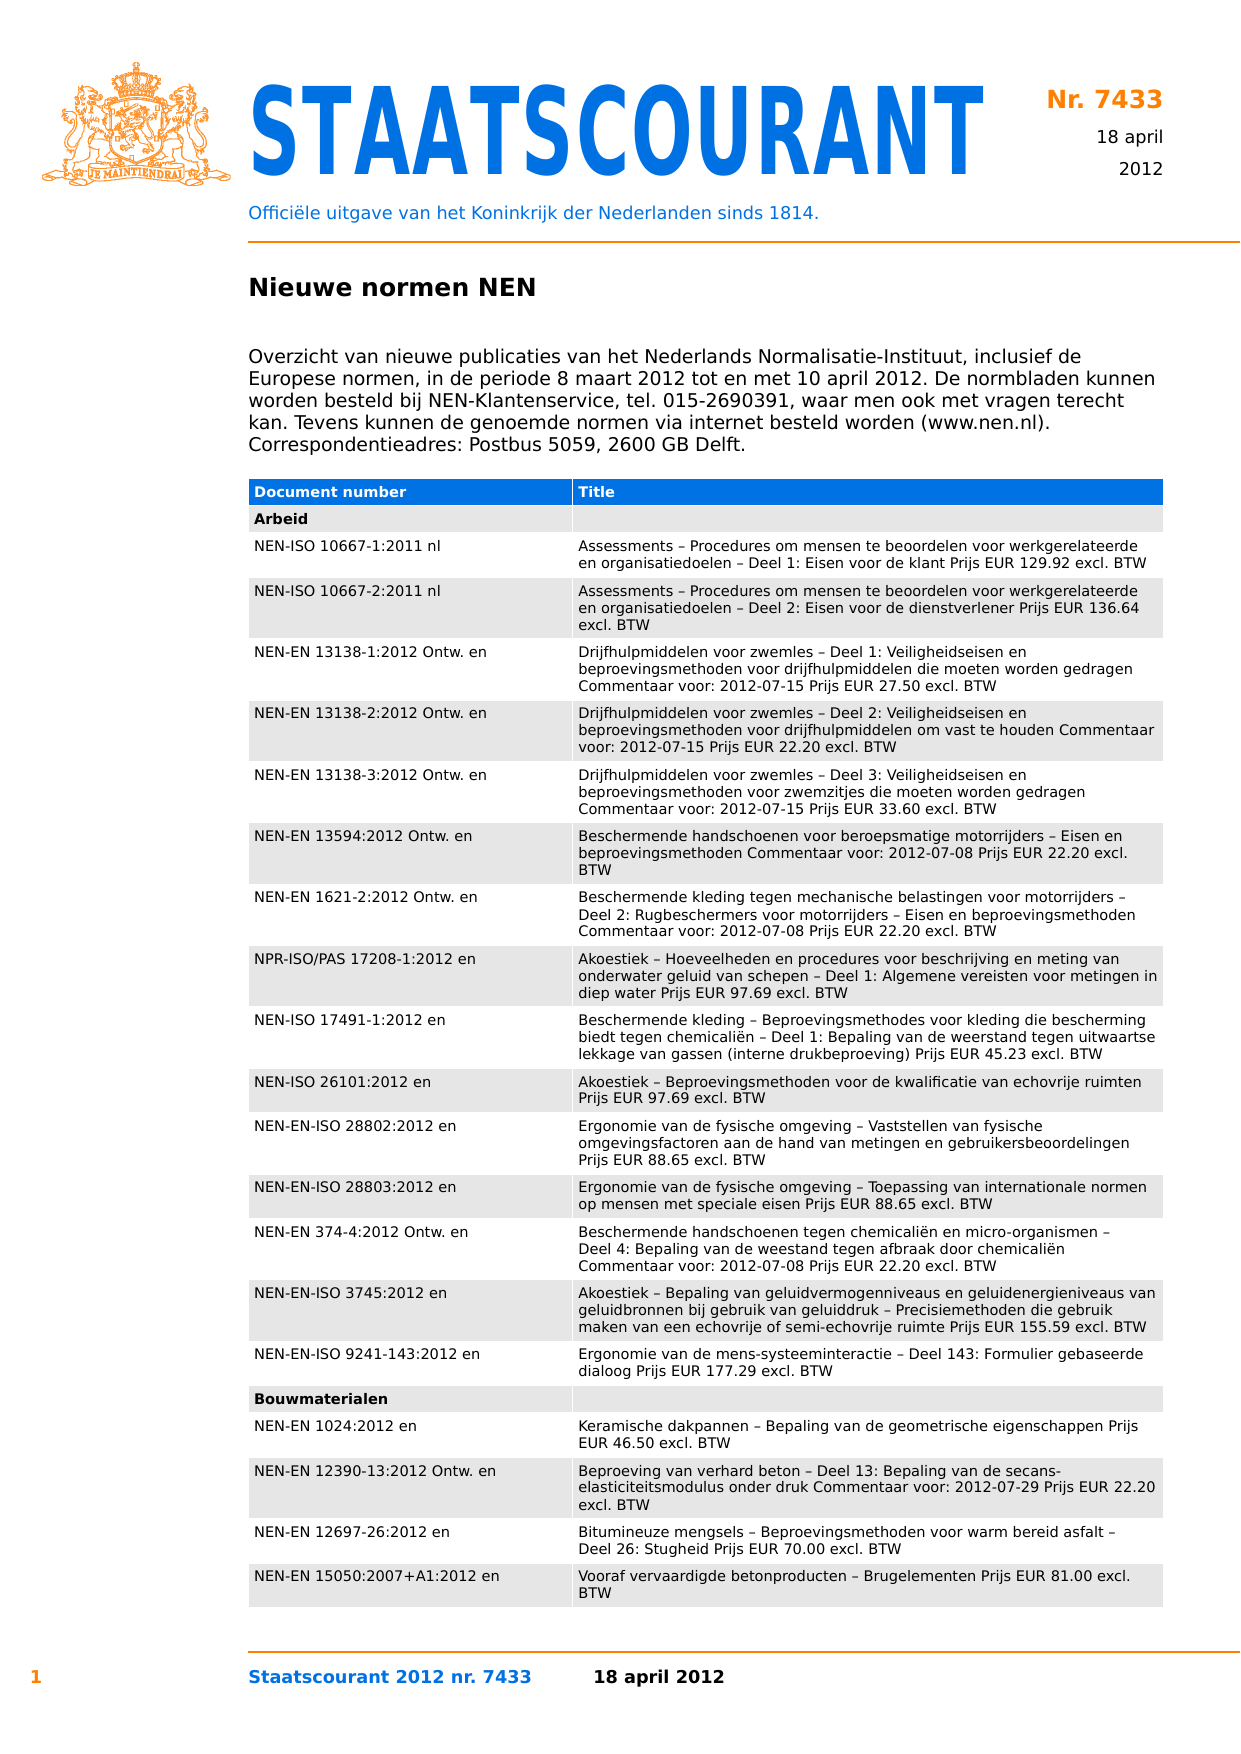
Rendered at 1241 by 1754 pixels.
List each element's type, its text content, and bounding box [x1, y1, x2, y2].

table_header Document number [249, 479, 572, 505]
table_cell Officiële uitgave van het Koninkrijk der Nederlanden sinds 1814. [248, 203, 1240, 241]
table_cell Assessments – Procedures om mensen te beoordelen voor werkgerelateerde en organisatiedoelen – Deel 1: Eisen voor de klant Prijs EUR 129.92 excl. BTW [573, 534, 1163, 577]
table_cell NPR-ISO/PAS 17208-1:2012 en [249, 946, 572, 1006]
table_cell NEN-EN-ISO 28802:2012 en [249, 1113, 572, 1173]
table_cell Bouwmaterialen [249, 1386, 572, 1412]
table_cell Akoestiek – Bepaling van geluidvermogenniveaus en geluidenergieniveaus van geluidbronnen bij gebruik van geluiddruk – Precisiemethoden die gebruik maken van een echovrije of semi-echovrije ruimte Prijs EUR 155.59 excl. BTW [573, 1280, 1163, 1341]
table_cell Beschermende kleding tegen mechanische belastingen voor motorrijders – Deel 2: Rugbeschermers voor motorrijders – Eisen en beproevingsmethoden Commentaar voor: 2012-07-08 Prijs EUR 22.20 excl. BTW [573, 885, 1163, 945]
table_cell NEN-EN 1024:2012 en [249, 1413, 572, 1457]
table_header STAATSCOURANT [248, 62, 998, 203]
table_cell Beschermende kleding – Beproevingsmethodes voor kleding die bescherming biedt tegen chemicaliën – Deel 1: Bepaling van de weerstand tegen uitwaartse lekkage van gassen (interne drukbeproeving) Prijs EUR 45.23 excl. BTW [573, 1008, 1163, 1068]
table_cell 18 april [998, 121, 1240, 153]
table_cell [573, 1386, 1163, 1412]
table_cell NEN-EN-ISO 3745:2012 en [249, 1280, 572, 1341]
table_cell NEN-EN 13594:2012 Ontw. en [249, 823, 572, 884]
table_cell NEN-EN-ISO 9241-143:2012 en [249, 1342, 572, 1385]
table_cell Ergonomie van de fysische omgeving – Toepassing van internationale normen op mensen met speciale eisen Prijs EUR 88.65 excl. BTW [573, 1175, 1163, 1218]
table_cell NEN-ISO 26101:2012 en [249, 1069, 572, 1112]
table_cell NEN-EN 13138-1:2012 Ontw. en [249, 639, 572, 699]
table_cell NEN-EN-ISO 28803:2012 en [249, 1175, 572, 1218]
table_cell Akoestiek – Beproevingsmethoden voor de kwalificatie van echovrije ruimten Prijs EUR 97.69 excl. BTW [573, 1069, 1163, 1112]
table_cell Ergonomie van de mens-systeeminteractie – Deel 143: Formulier gebaseerde dialoog Prijs EUR 177.29 excl. BTW [573, 1342, 1163, 1385]
table_cell NEN-EN 374-4:2012 Ontw. en [249, 1219, 572, 1279]
table_cell Assessments – Procedures om mensen te beoordelen voor werkgerelateerde en organisatiedoelen – Deel 2: Eisen voor de dienstverlener Prijs EUR 136.64 excl. BTW [573, 578, 1163, 638]
table_cell [573, 506, 1163, 532]
table_cell Akoestiek – Hoeveelheden en procedures voor beschrijving en meting van onderwater geluid van schepen – Deel 1: Algemene vereisten voor metingen in diep water Prijs EUR 97.69 excl. BTW [573, 946, 1163, 1006]
table_cell NEN-EN 13138-3:2012 Ontw. en [249, 762, 572, 822]
subtitle Nieuwe normen NEN [248, 273, 1163, 302]
table_cell Beproeving van verhard beton – Deel 13: Bepaling van de secans-elasticiteitsmodulus onder druk Commentaar voor: 2012-07-29 Prijs EUR 22.20 excl. BTW [573, 1458, 1163, 1518]
table_header Nr. 7433 [998, 62, 1240, 121]
table_cell NEN-EN 13138-2:2012 Ontw. en [249, 701, 572, 761]
picture [41, 62, 231, 186]
table_cell NEN-EN 12697-26:2012 en [249, 1519, 572, 1562]
table_cell Arbeid [249, 506, 572, 532]
table_cell Keramische dakpannen – Bepaling van de geometrische eigenschappen Prijs EUR 46.50 excl. BTW [573, 1413, 1163, 1457]
table_cell 2012 [998, 153, 1240, 203]
table_cell Drijfhulpmiddelen voor zwemles – Deel 1: Veiligheidseisen en beproevingsmethoden voor drijfhulpmiddelen die moeten worden gedragen Commentaar voor: 2012-07-15 Prijs EUR 27.50 excl. BTW [573, 639, 1163, 699]
table_cell NEN-EN 1621-2:2012 Ontw. en [249, 885, 572, 945]
table_header [25, 62, 248, 241]
table_header Title [573, 479, 1163, 505]
table_cell Bitumineuze mengsels – Beproevingsmethoden voor warm bereid asfalt – Deel 26: Stugheid Prijs EUR 70.00 excl. BTW [573, 1519, 1163, 1562]
table_cell Ergonomie van de fysische omgeving – Vaststellen van fysische omgevingsfactoren aan de hand van metingen en gebruikersbeoordelingen Prijs EUR 88.65 excl. BTW [573, 1113, 1163, 1173]
table_cell NEN-ISO 10667-1:2011 nl [249, 534, 572, 577]
text Overzicht van nieuwe publicaties van het Nederlands Normalisatie-Instituut, inclusief de Europese normen, in de periode 8 maart 2012 tot en met 10 april 2012. De normbladen kunnen worden besteld bij NEN-Klantenservice, tel. 015-2690391, waar men ook met vragen terecht kan. Tevens kunnen de genoemde normen via internet besteld worden (www.nen.nl). Correspondentieadres: Postbus 5059, 2600 GB Delft. [248, 346, 1163, 456]
table_cell Beschermende handschoenen voor beroepsmatige motorrijders – Eisen en beproevingsmethoden Commentaar voor: 2012-07-08 Prijs EUR 22.20 excl. BTW [573, 823, 1163, 884]
table_cell Drijfhulpmiddelen voor zwemles – Deel 3: Veiligheidseisen en beproevingsmethoden voor zwemzitjes die moeten worden gedragen Commentaar voor: 2012-07-15 Prijs EUR 33.60 excl. BTW [573, 762, 1163, 822]
table_cell Vooraf vervaardigde betonproducten – Brugelementen Prijs EUR 81.00 excl. BTW [573, 1564, 1163, 1607]
table_cell Drijfhulpmiddelen voor zwemles – Deel 2: Veiligheidseisen en beproevingsmethoden voor drijfhulpmiddelen om vast te houden Commentaar voor: 2012-07-15 Prijs EUR 22.20 excl. BTW [573, 701, 1163, 761]
table_cell NEN-EN 12390-13:2012 Ontw. en [249, 1458, 572, 1518]
table_cell NEN-ISO 17491-1:2012 en [249, 1008, 572, 1068]
table_cell Beschermende handschoenen tegen chemicaliën en micro-organismen – Deel 4: Bepaling van de weestand tegen afbraak door chemicaliën Commentaar voor: 2012-07-08 Prijs EUR 22.20 excl. BTW [573, 1219, 1163, 1279]
table_cell NEN-ISO 10667-2:2011 nl [249, 578, 572, 638]
table_cell NEN-EN 15050:2007+A1:2012 en [249, 1564, 572, 1607]
